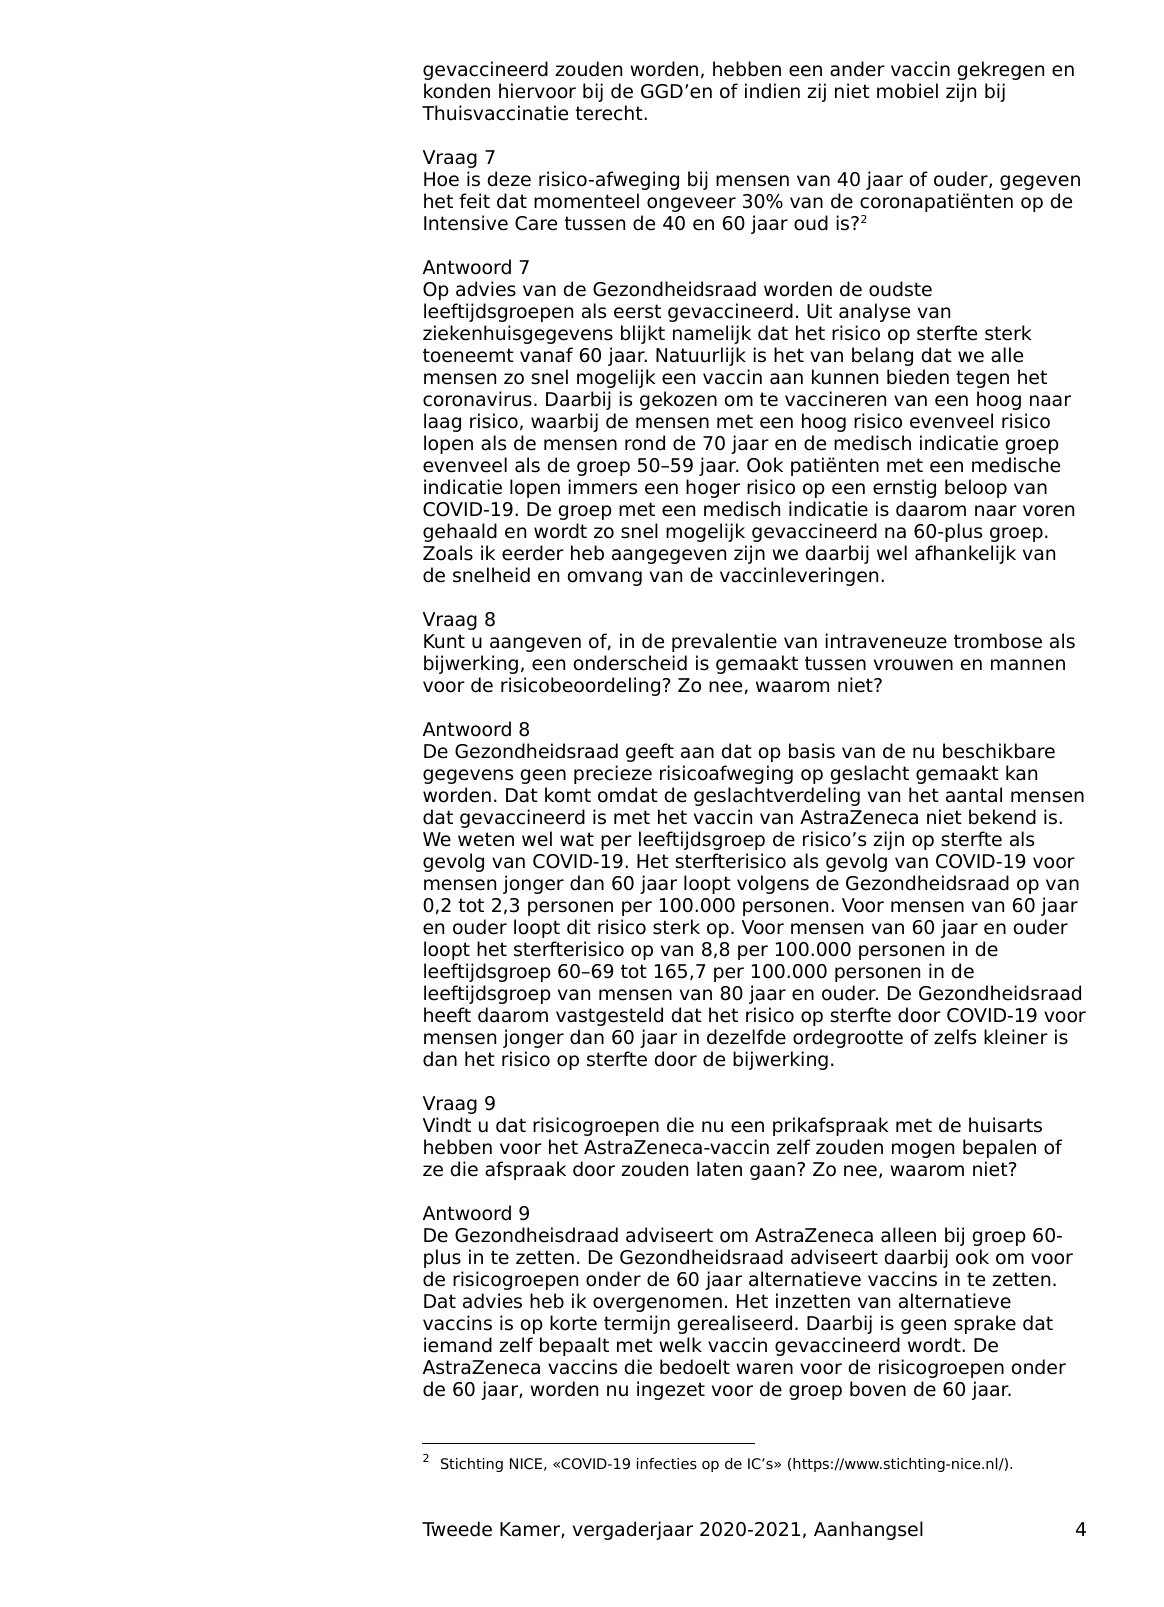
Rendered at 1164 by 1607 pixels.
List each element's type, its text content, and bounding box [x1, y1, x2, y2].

text Vraag 7 [422, 147, 1087, 169]
text Op advies van de Gezondheidsraad worden de oudste leeftijdsgroepen als eerst gevaccineerd. Uit analyse van ziekenhuisgegevens blijkt namelijk dat het risico op sterfte sterk toeneemt vanaf 60 jaar. Natuurlijk is het van belang dat we alle mensen zo snel mogelijk een vaccin aan kunnen bieden tegen het coronavirus. Daarbij is gekozen om te vaccineren van een hoog naar laag risico, waarbij de mensen met een hoog risico evenveel risico lopen als de mensen rond de 70 jaar en de medisch indicatie groep evenveel als de groep 50–59 jaar. Ook patiënten met een medische indicatie lopen immers een hoger risico op een ernstig beloop van COVID-19. De groep met een medisch indicatie is daarom naar voren gehaald en wordt zo snel mogelijk gevaccineerd na 60-plus groep. Zoals ik eerder heb aangegeven zijn we daarbij wel afhankelijk van de snelheid en omvang van de vaccinleveringen. [422, 279, 1087, 587]
text Antwoord 7 [422, 257, 1087, 279]
text Hoe is deze risico-afweging bij mensen van 40 jaar of ouder, gegeven het feit dat momenteel ongeveer 30% van de coronapatiënten op de Intensive Care tussen de 40 en 60 jaar oud is? [422, 169, 1087, 235]
text Vraag 8 [422, 609, 1087, 631]
text Antwoord 8 [422, 719, 1087, 741]
text De Gezondheisdraad adviseert om AstraZeneca alleen bij groep 60-plus in te zetten. De Gezondheidsraad adviseert daarbij ook om voor de risicogroepen onder de 60 jaar alternatieve vaccins in te zetten. Dat advies heb ik overgenomen. Het inzetten van alternatieve vaccins is op korte termijn gerealiseerd. Daarbij is geen sprake dat iemand zelf bepaalt met welk vaccin gevaccineerd wordt. De AstraZeneca vaccins die bedoelt waren voor de risicogroepen onder de 60 jaar, worden nu ingezet voor de groep boven de 60 jaar. [422, 1225, 1087, 1401]
text Vraag 9 [422, 1093, 1087, 1115]
text Kunt u aangeven of, in de prevalentie van intraveneuze trombose als bijwerking, een onderscheid is gemaakt tussen vrouwen en mannen voor de risicobeoordeling? Zo nee, waarom niet? [422, 631, 1087, 697]
text Stichting NICE, «COVID-19 infecties op de IC’s» (https://www.stichting-nice.nl/). [422, 1452, 1087, 1474]
text Antwoord 9 [422, 1203, 1087, 1225]
text gevaccineerd zouden worden, hebben een ander vaccin gekregen en konden hiervoor bij de GGD’en of indien zij niet mobiel zijn bij Thuisvaccinatie terecht. [422, 59, 1087, 125]
text Vindt u dat risicogroepen die nu een prikafspraak met de huisarts hebben voor het AstraZeneca-vaccin zelf zouden mogen bepalen of ze die afspraak door zouden laten gaan? Zo nee, waarom niet? [422, 1115, 1087, 1181]
text De Gezondheidsraad geeft aan dat op basis van de nu beschikbare gegevens geen precieze risicoafweging op geslacht gemaakt kan worden. Dat komt omdat de geslachtverdeling van het aantal mensen dat gevaccineerd is met het vaccin van AstraZeneca niet bekend is. We weten wel wat per leeftijdsgroep de risico’s zijn op sterfte als gevolg van COVID-19. Het sterfterisico als gevolg van COVID-19 voor mensen jonger dan 60 jaar loopt volgens de Gezondheidsraad op van 0,2 tot 2,3 personen per 100.000 personen. Voor mensen van 60 jaar en ouder loopt dit risico sterk op. Voor mensen van 60 jaar en ouder loopt het sterfterisico op van 8,8 per 100.000 personen in de leeftijdsgroep 60–69 tot 165,7 per 100.000 personen in de leeftijdsgroep van mensen van 80 jaar en ouder. De Gezondheidsraad heeft daarom vastgesteld dat het risico op sterfte door COVID-19 voor mensen jonger dan 60 jaar in dezelfde ordegrootte of zelfs kleiner is dan het risico op sterfte door de bijwerking. [422, 741, 1087, 1071]
